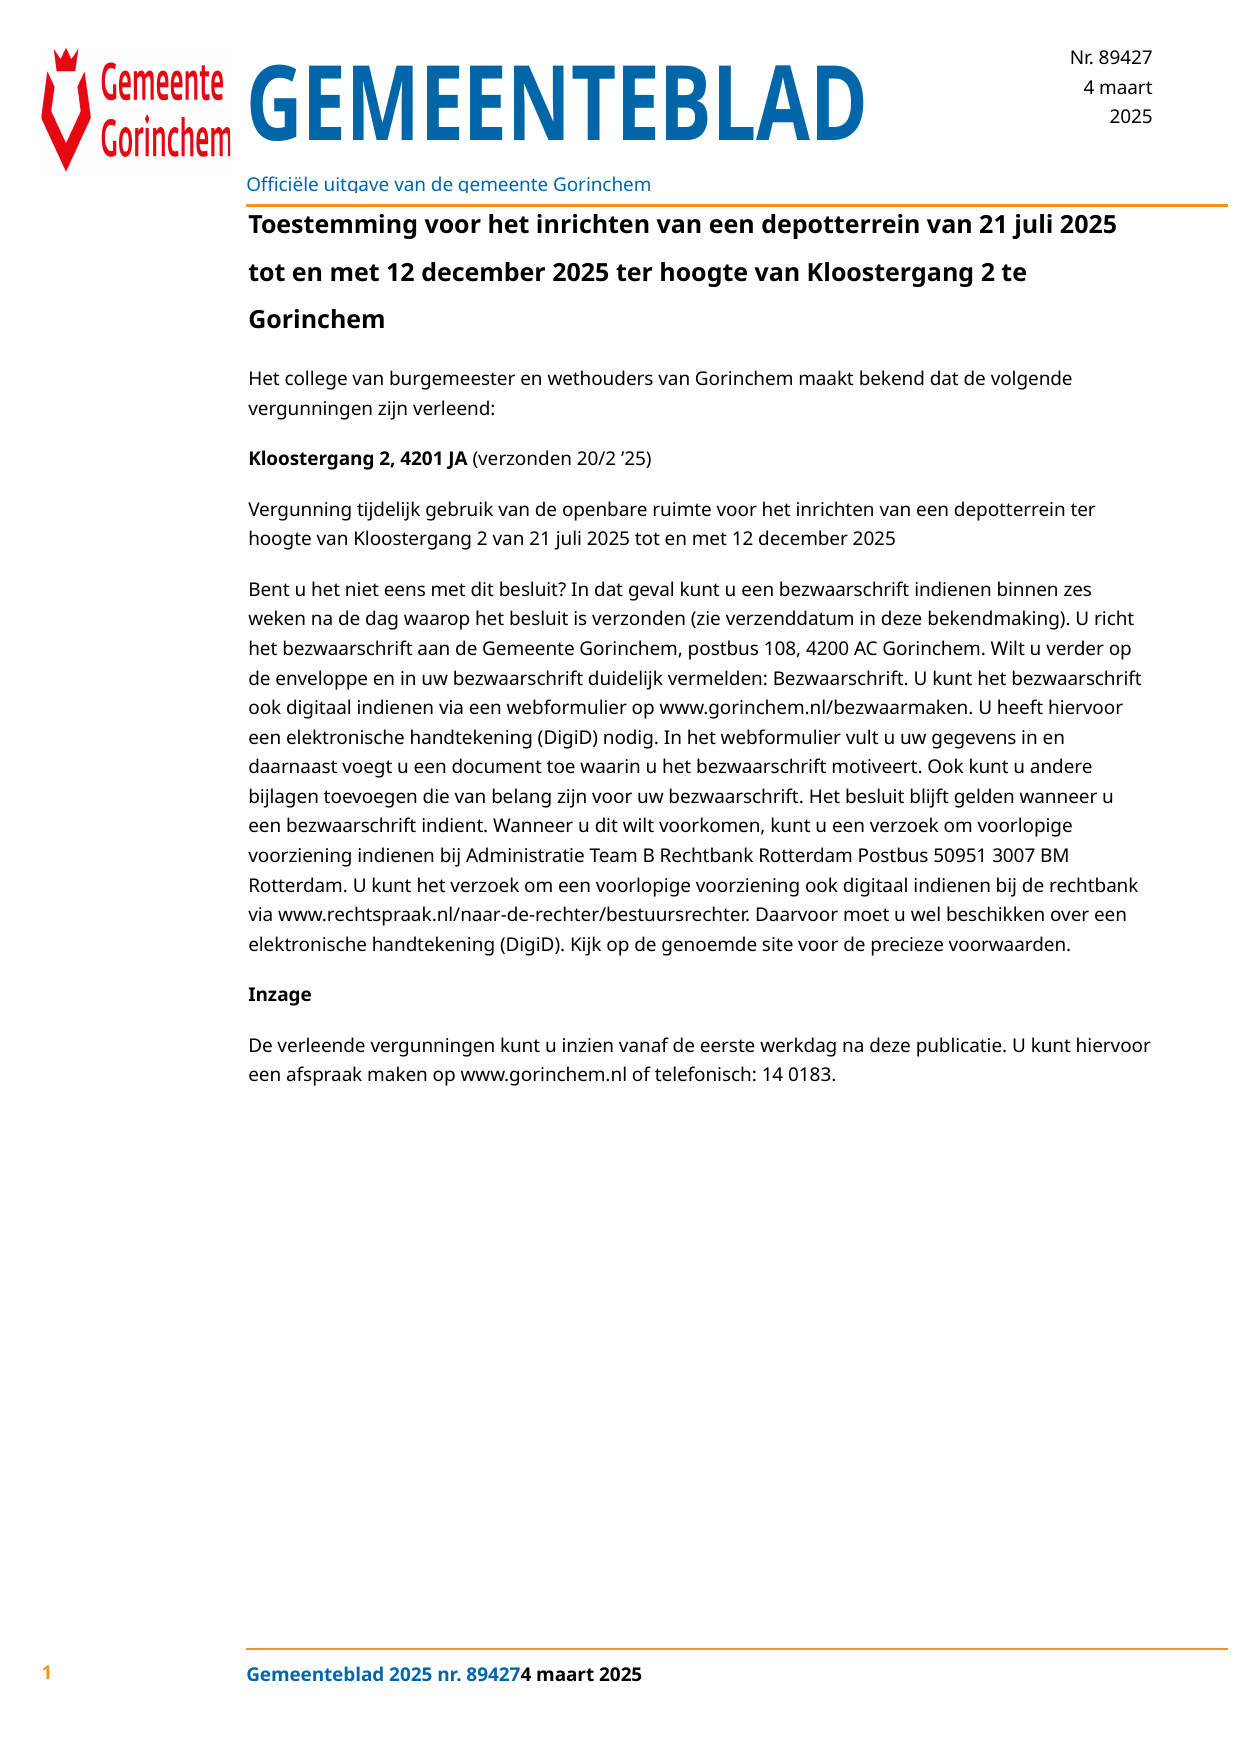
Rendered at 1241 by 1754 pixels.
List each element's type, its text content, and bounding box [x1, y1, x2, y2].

text Inzage [248, 981, 1152, 1007]
text Toestemming voor het inrichten van een depotterrein van 21 juli 2025 tot en met 12 december 2025 ter hoogte van Kloostergang 2 te Gorinchem [248, 207, 1152, 336]
text Vergunning tijdelijk gebruik van de openbare ruimte voor het inrichten van een depotterrein ter hoogte van Kloostergang 2 van 21 juli 2025 tot en met 12 december 2025 [248, 496, 1152, 551]
text Kloostergang 2, 4201 JA (verzonden 20/2 ’25) [248, 446, 1152, 471]
picture [41, 47, 231, 172]
text Het college van burgemeester en wethouders van Gorinchem maakt bekend dat de volgende vergunningen zijn verleend: [248, 366, 1152, 421]
text Bent u het niet eens met dit besluit? In dat geval kunt u een bezwaarschrift indienen binnen zes weken na de dag waarop het besluit is verzonden (zie verzenddatum in deze bekendmaking). U richt het bezwaarschrift aan de Gemeente Gorinchem, postbus 108, 4200 AC Gorinchem. Wilt u verder op de enveloppe en in uw bezwaarschrift duidelijk vermelden: Bezwaarschrift. U kunt het bezwaarschrift ook digitaal indienen via een webformulier op www.gorinchem.nl/bezwaarmaken. U heeft hiervoor een elektronische handtekening (DigiD) nodig. In het webformulier vult u uw gegevens in en daarnaast voegt u een document toe waarin u het bezwaarschrift motiveert. Ook kunt u andere bijlagen toevoegen die van belang zijn voor uw bezwaarschrift. Het besluit blijft gelden wanneer u een bezwaarschrift indient. Wanneer u dit wilt voorkomen, kunt u een verzoek om voorlopige voorziening indienen bij Administratie Team B Rechtbank Rotterdam Postbus 50951 3007 BM Rotterdam. U kunt het verzoek om een voorlopige voorziening ook digitaal indienen bij de rechtbank via www.rechtspraak.nl/naar-de-rechter/bestuursrechter. Daarvoor moet u wel beschikken over een elektronische handtekening (DigiD). Kijk op de genoemde site voor de precieze voorwaarden. [248, 576, 1152, 957]
text De verleende vergunningen kunt u inzien vanaf de eerste werkdag na deze publicatie. U kunt hiervoor een afspraak maken op www.gorinchem.nl of telefonisch: 14 0183. [248, 1032, 1152, 1087]
